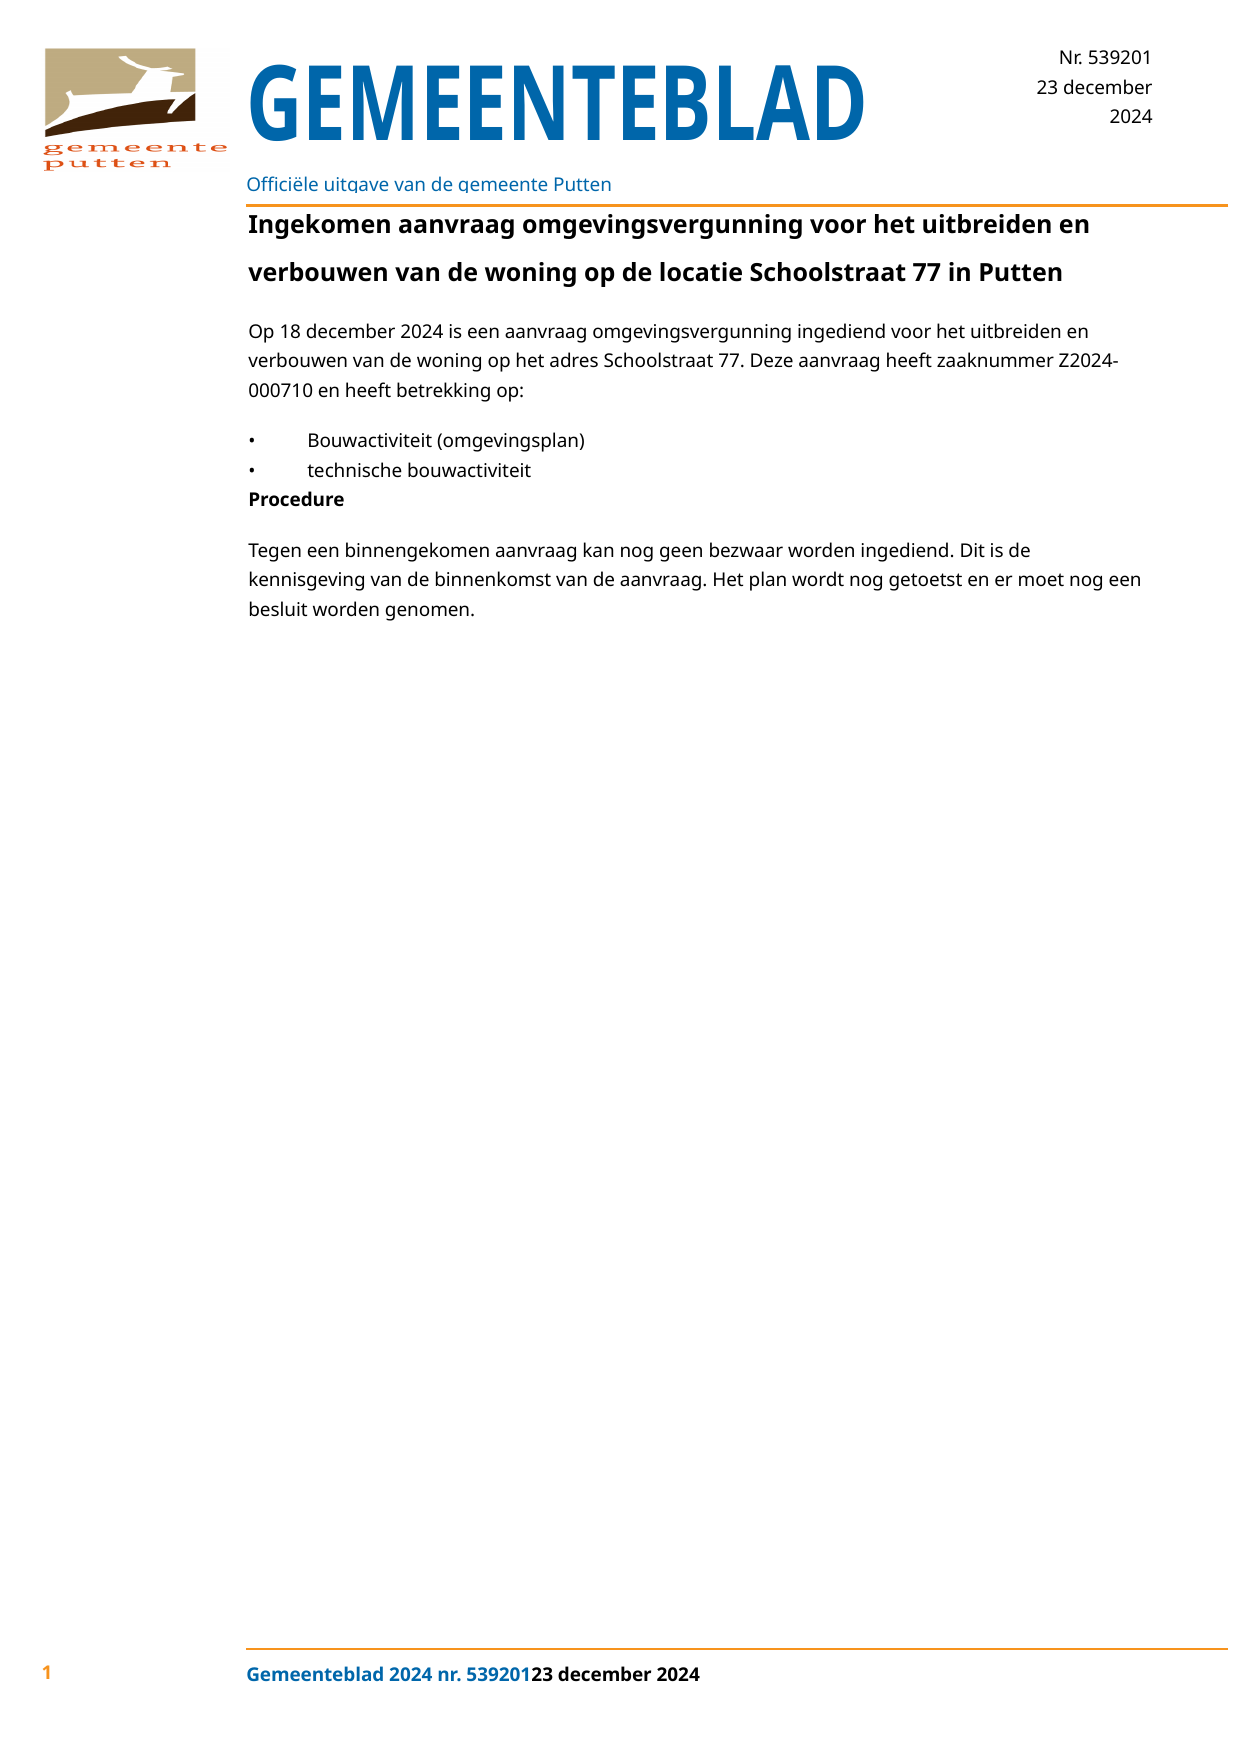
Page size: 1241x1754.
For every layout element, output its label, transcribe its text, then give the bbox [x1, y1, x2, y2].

text Tegen een binnengekomen aanvraag kan nog geen bezwaar worden ingediend. Dit is de kennisgeving van de binnenkomst van de aanvraag. Het plan wordt nog getoetst en er moet nog een besluit worden genomen. [248, 537, 1152, 622]
list Bouwactiviteit (omgevingsplan) [248, 427, 1152, 453]
picture [41, 47, 231, 172]
text Procedure [248, 487, 1152, 512]
text Op 18 december 2024 is een aanvraag omgevingsvergunning ingediend voor het uitbreiden en verbouwen van de woning op het adres Schoolstraat 77. Deze aanvraag heeft zaaknummer Z2024-000710 en heeft betrekking op: [248, 318, 1152, 403]
text Ingekomen aanvraag omgevingsvergunning voor het uitbreiden en verbouwen van de woning op de locatie Schoolstraat 77 in Putten [248, 207, 1152, 288]
list technische bouwactiviteit [248, 457, 1152, 483]
